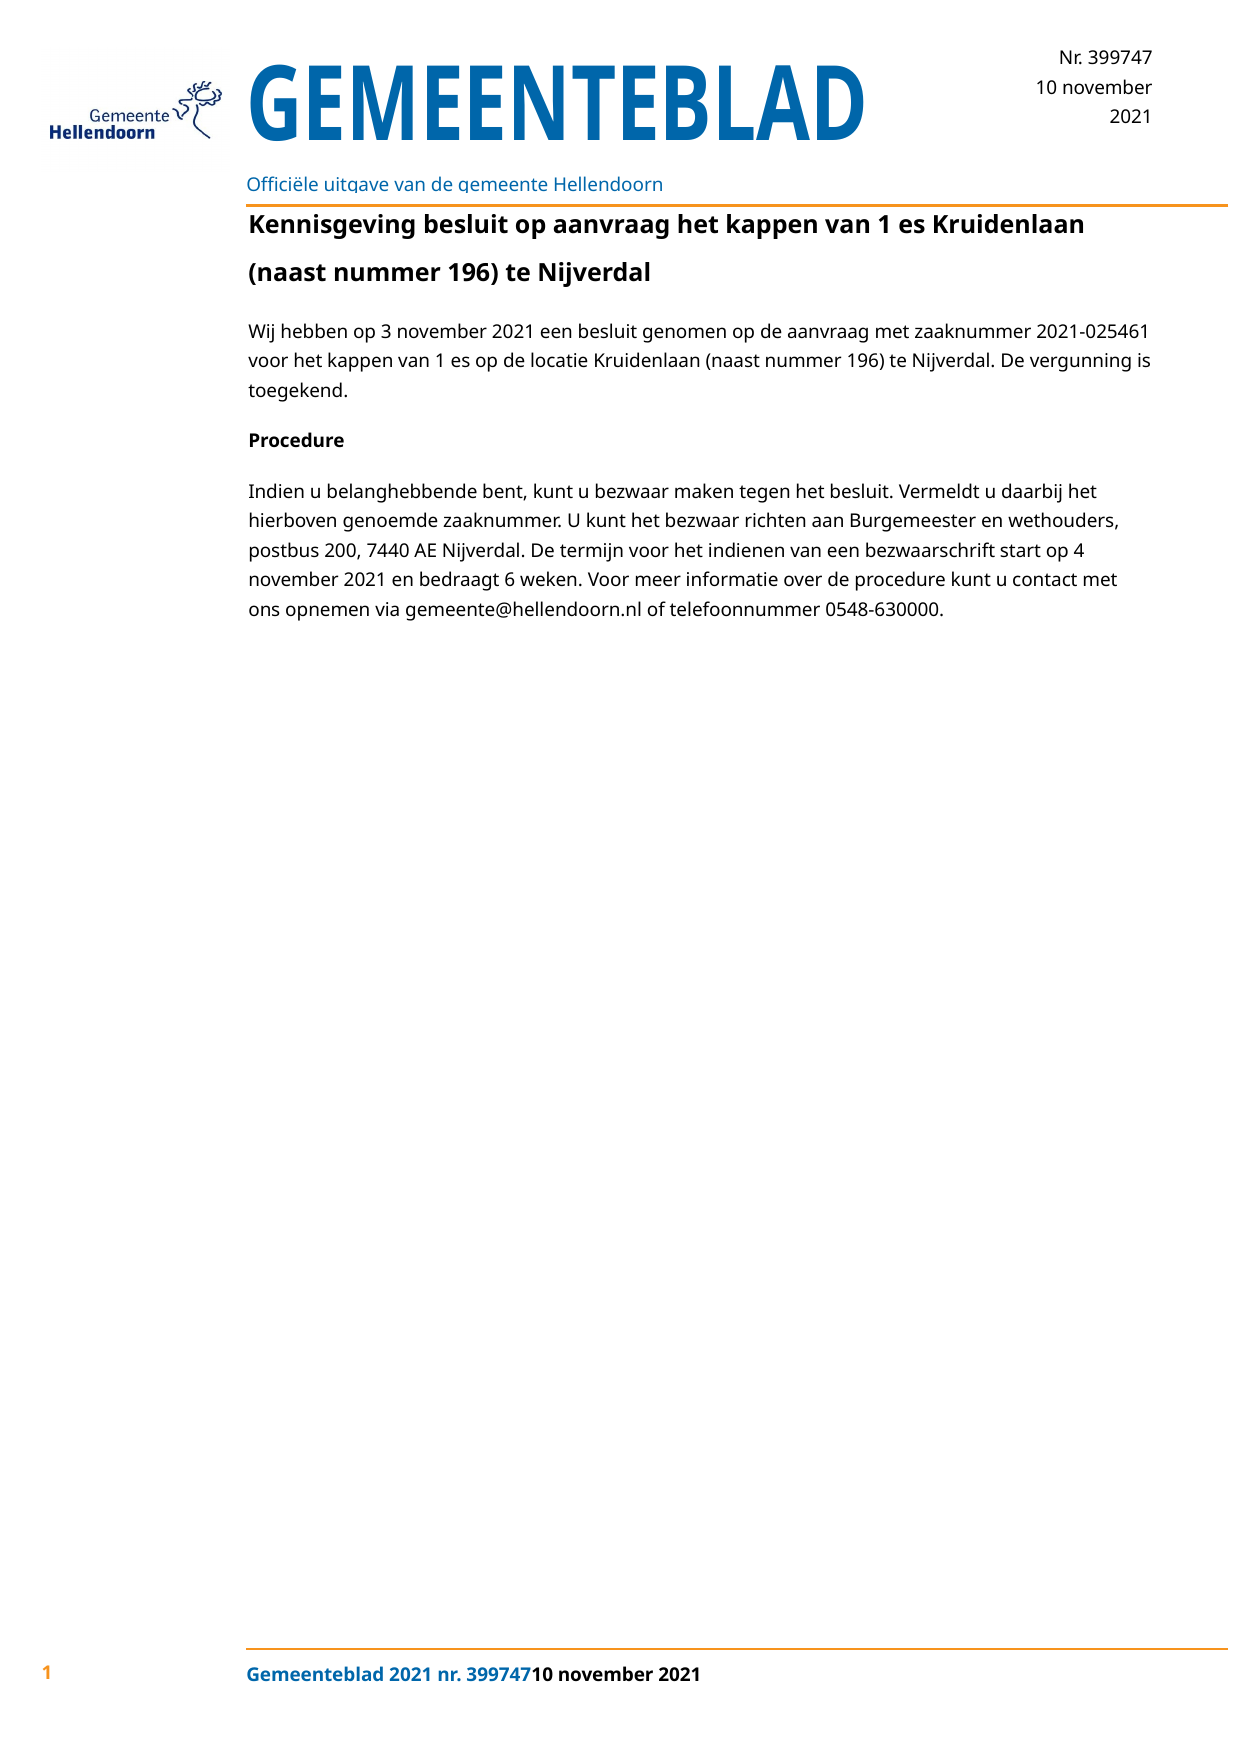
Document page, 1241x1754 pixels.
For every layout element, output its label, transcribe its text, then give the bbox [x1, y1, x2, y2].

text Indien u belanghebbende bent, kunt u bezwaar maken tegen het besluit. Vermeldt u daarbij het hierboven genoemde zaaknummer. U kunt het bezwaar richten aan Burgemeester en wethouders, postbus 200, 7440 AE Nijverdal. De termijn voor het indienen van een bezwaarschrift start op 4 november 2021 en bedraagt 6 weken. Voor meer informatie over de procedure kunt u contact met ons opnemen via gemeente@hellendoorn.nl of telefoonnummer 0548-630000. [248, 478, 1152, 622]
text Kennisgeving besluit op aanvraag het kappen van 1 es Kruidenlaan (naast nummer 196) te Nijverdal [248, 207, 1152, 288]
picture [41, 47, 231, 172]
text Wij hebben op 3 november 2021 een besluit genomen op de aanvraag met zaaknummer 2021-025461 voor het kappen van 1 es op de locatie Kruidenlaan (naast nummer 196) te Nijverdal. De vergunning is toegekend. [248, 318, 1152, 403]
text Procedure [248, 427, 1152, 453]
